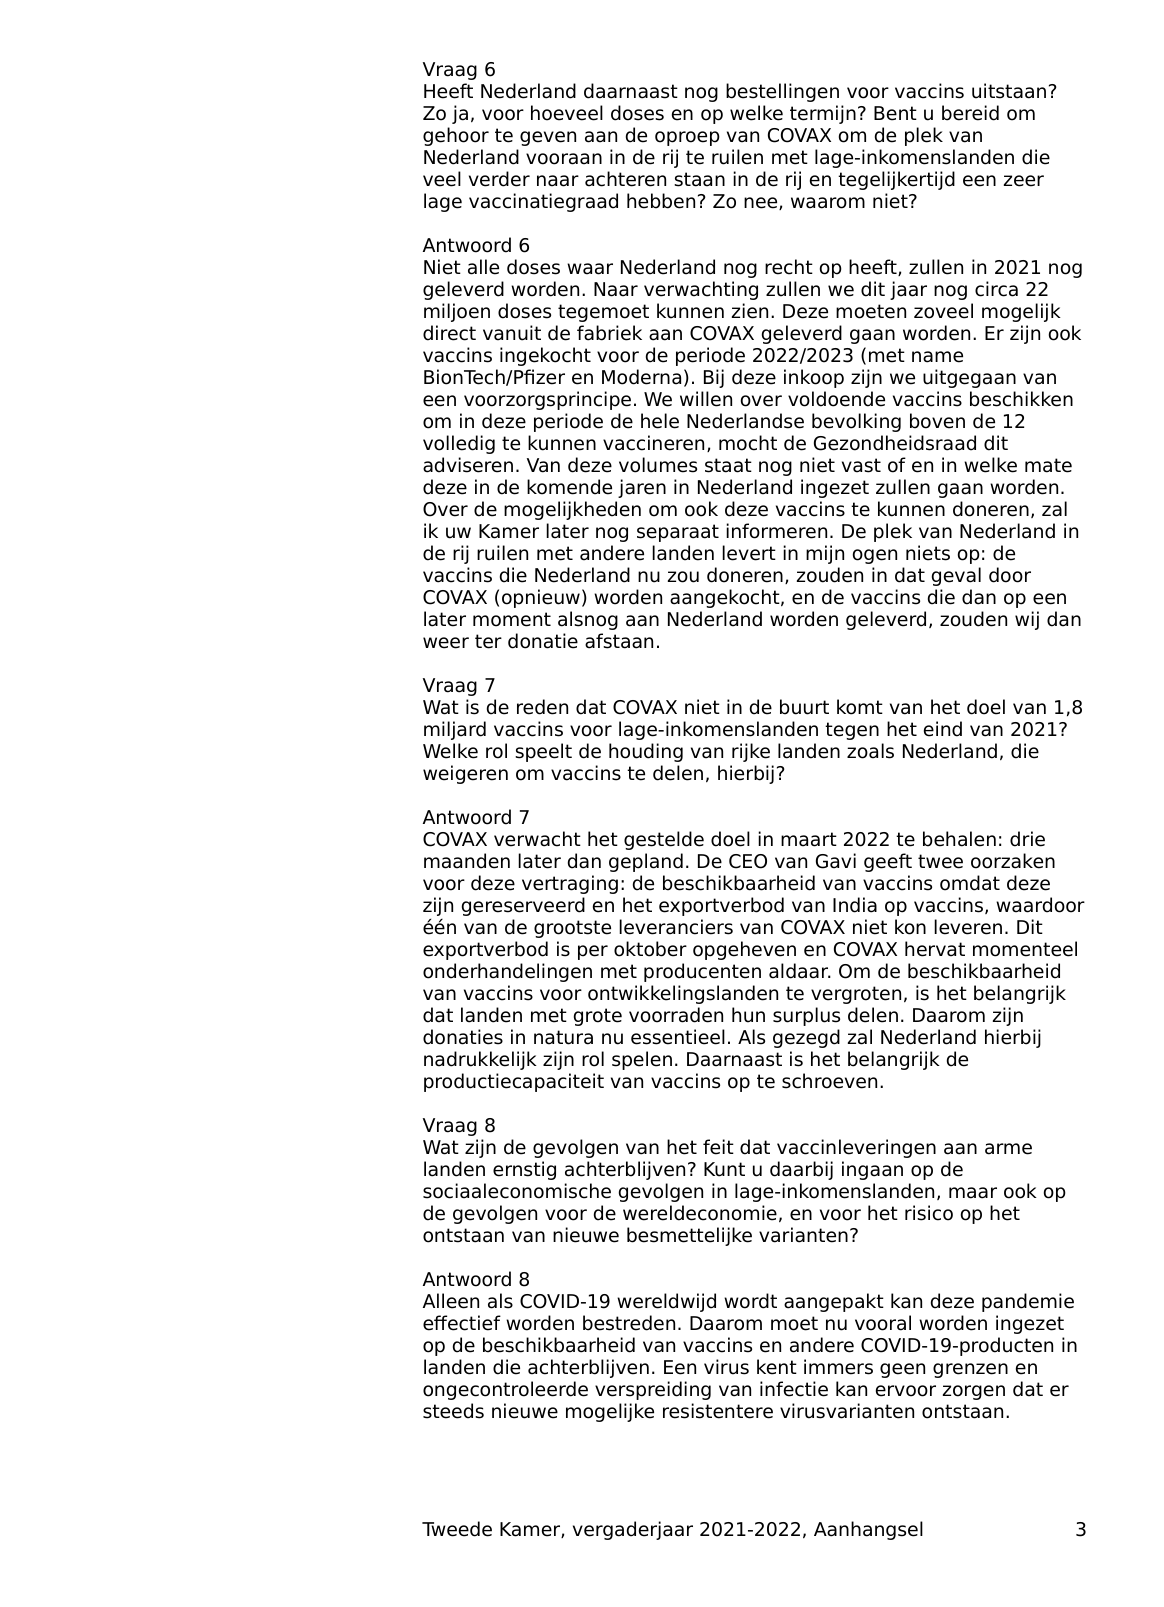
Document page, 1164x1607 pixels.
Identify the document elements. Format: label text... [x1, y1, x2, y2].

text Vraag 8 [422, 1115, 1087, 1137]
text Wat zijn de gevolgen van het feit dat vaccinleveringen aan arme landen ernstig achterblijven? Kunt u daarbij ingaan op de sociaaleconomische gevolgen in lage-inkomenslanden, maar ook op de gevolgen voor de wereldeconomie, en voor het risico op het ontstaan van nieuwe besmettelijke varianten? [422, 1137, 1087, 1247]
text Niet alle doses waar Nederland nog recht op heeft, zullen in 2021 nog geleverd worden. Naar verwachting zullen we dit jaar nog circa 22 miljoen doses tegemoet kunnen zien. Deze moeten zoveel mogelijk direct vanuit de fabriek aan COVAX geleverd gaan worden. Er zijn ook vaccins ingekocht voor de periode 2022/2023 (met name BionTech/Pfizer en Moderna). Bij deze inkoop zijn we uitgegaan van een voorzorgsprincipe. We willen over voldoende vaccins beschikken om in deze periode de hele Nederlandse bevolking boven de 12 volledig te kunnen vaccineren, mocht de Gezondheidsraad dit adviseren. Van deze volumes staat nog niet vast of en in welke mate deze in de komende jaren in Nederland ingezet zullen gaan worden. Over de mogelijkheden om ook deze vaccins te kunnen doneren, zal ik uw Kamer later nog separaat informeren. De plek van Nederland in de rij ruilen met andere landen levert in mijn ogen niets op: de vaccins die Nederland nu zou doneren, zouden in dat geval door COVAX (opnieuw) worden aangekocht, en de vaccins die dan op een later moment alsnog aan Nederland worden geleverd, zouden wij dan weer ter donatie afstaan. [422, 257, 1087, 653]
text Antwoord 6 [422, 235, 1087, 257]
text Alleen als COVID-19 wereldwijd wordt aangepakt kan deze pandemie effectief worden bestreden. Daarom moet nu vooral worden ingezet op de beschikbaarheid van vaccins en andere COVID-19-producten in landen die achterblijven. Een virus kent immers geen grenzen en ongecontroleerde verspreiding van infectie kan ervoor zorgen dat er steeds nieuwe mogelijke resistentere virusvarianten ontstaan. [422, 1291, 1087, 1423]
text Vraag 7 [422, 675, 1087, 697]
text Wat is de reden dat COVAX niet in de buurt komt van het doel van 1,8 miljard vaccins voor lage-inkomenslanden tegen het eind van 2021? Welke rol speelt de houding van rijke landen zoals Nederland, die weigeren om vaccins te delen, hierbij? [422, 697, 1087, 785]
text Heeft Nederland daarnaast nog bestellingen voor vaccins uitstaan? Zo ja, voor hoeveel doses en op welke termijn? Bent u bereid om gehoor te geven aan de oproep van COVAX om de plek van Nederland vooraan in de rij te ruilen met lage-inkomenslanden die veel verder naar achteren staan in de rij en tegelijkertijd een zeer lage vaccinatiegraad hebben? Zo nee, waarom niet? [422, 81, 1087, 213]
text Antwoord 8 [422, 1269, 1087, 1291]
text Vraag 6 [422, 59, 1087, 81]
text Antwoord 7 [422, 807, 1087, 829]
text COVAX verwacht het gestelde doel in maart 2022 te behalen: drie maanden later dan gepland. De CEO van Gavi geeft twee oorzaken voor deze vertraging: de beschikbaarheid van vaccins omdat deze zijn gereserveerd en het exportverbod van India op vaccins, waardoor één van de grootste leveranciers van COVAX niet kon leveren. Dit exportverbod is per oktober opgeheven en COVAX hervat momenteel onderhandelingen met producenten aldaar. Om de beschikbaarheid van vaccins voor ontwikkelingslanden te vergroten, is het belangrijk dat landen met grote voorraden hun surplus delen. Daarom zijn donaties in natura nu essentieel. Als gezegd zal Nederland hierbij nadrukkelijk zijn rol spelen. Daarnaast is het belangrijk de productiecapaciteit van vaccins op te schroeven. [422, 829, 1087, 1093]
